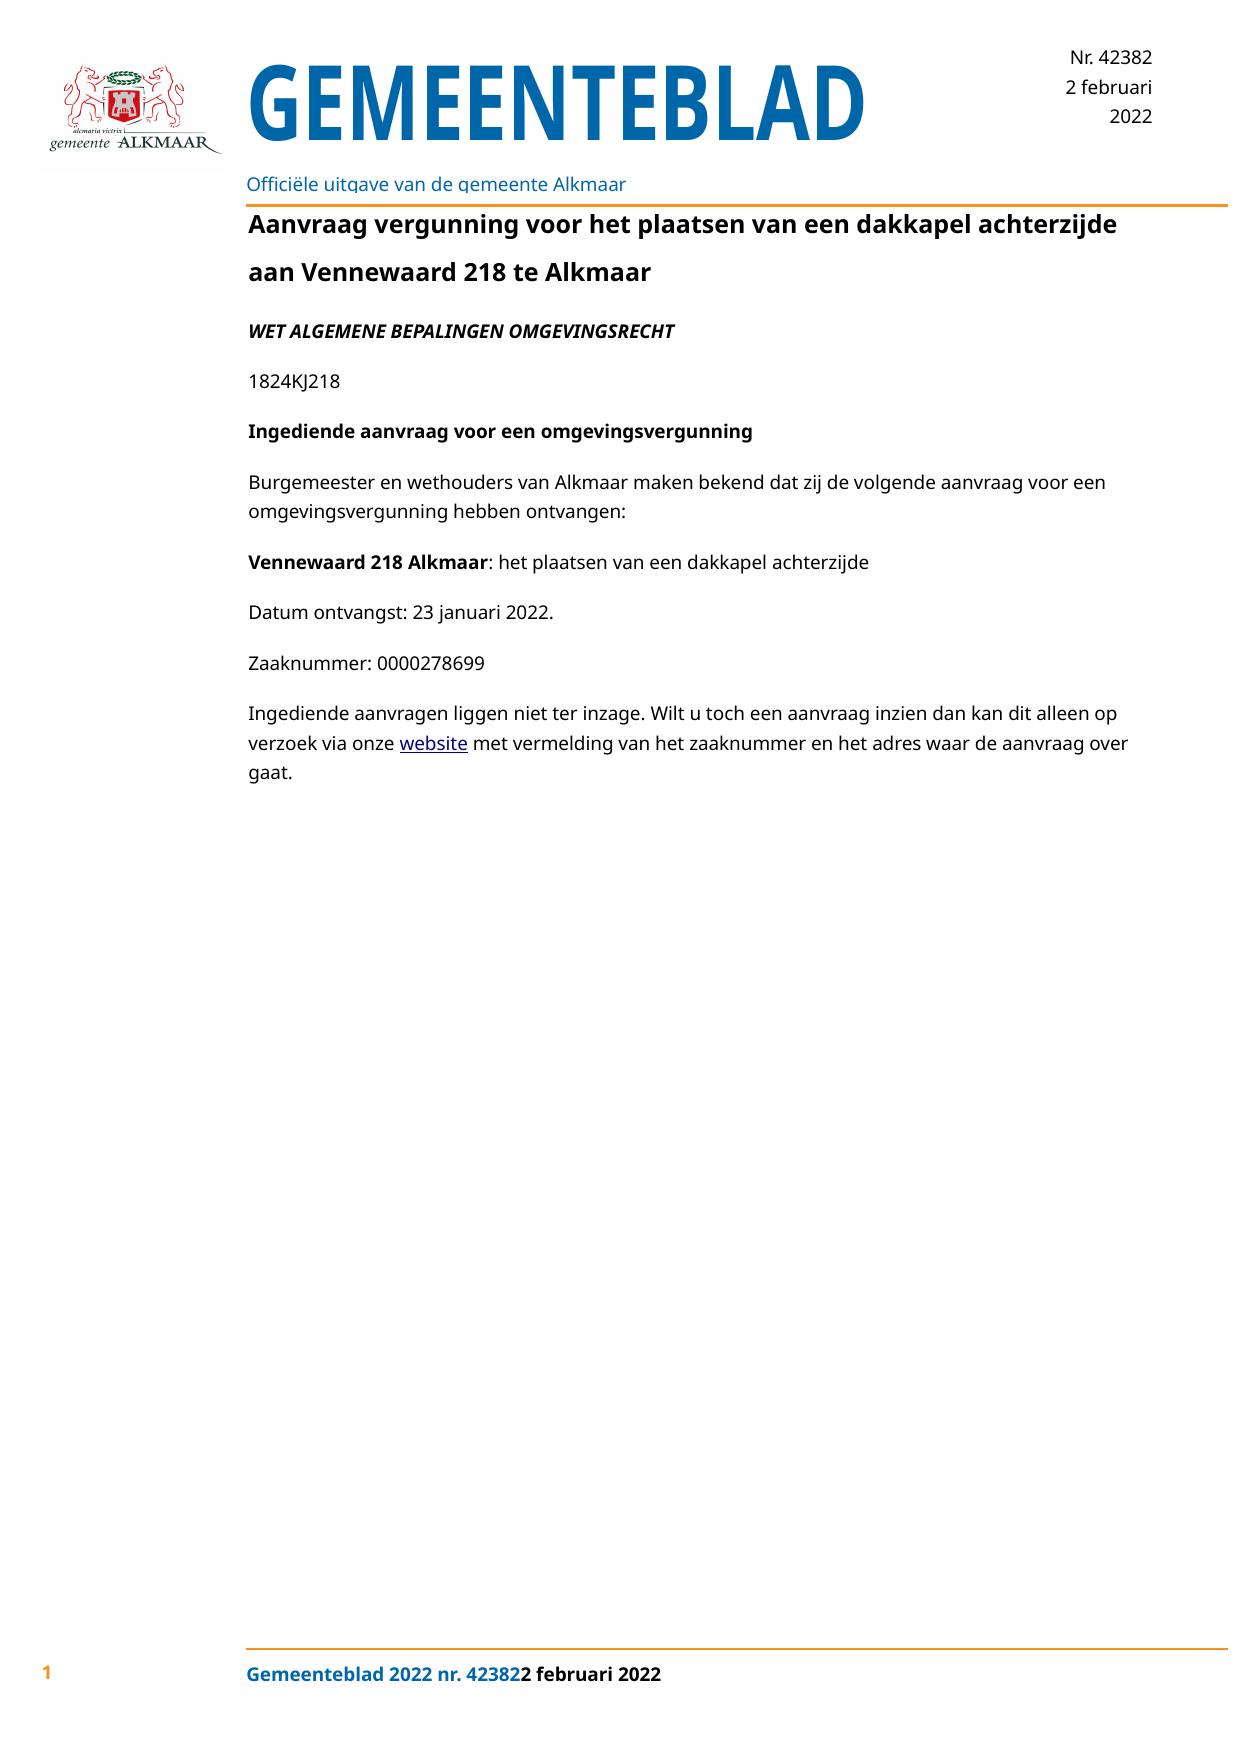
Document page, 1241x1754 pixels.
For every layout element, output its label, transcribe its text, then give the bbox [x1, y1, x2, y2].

text Burgemeester en wethouders van Alkmaar maken bekend dat zij de volgende aanvraag voor een omgevingsvergunning hebben ontvangen: [248, 469, 1152, 524]
text Ingediende aanvragen liggen niet ter inzage. Wilt u toch een aanvraag inzien dan kan dit alleen op verzoek via onze website met vermelding van het zaaknummer en het adres waar de aanvraag over gaat. [248, 700, 1152, 785]
text WET ALGEMENE BEPALINGEN OMGEVINGSRECHT [248, 318, 1152, 344]
text Datum ontvangst: 23 januari 2022. [248, 599, 1152, 625]
text Aanvraag vergunning voor het plaatsen van een dakkapel achterzijde aan Vennewaard 218 te Alkmaar [248, 207, 1152, 288]
text 1824KJ218 [248, 368, 1152, 394]
text Vennewaard 218 Alkmaar: het plaatsen van een dakkapel achterzijde [248, 549, 1152, 575]
text Ingediende aanvraag voor een omgevingsvergunning [248, 419, 1152, 444]
text Zaaknummer: 0000278699 [248, 650, 1152, 676]
picture [41, 47, 231, 172]
